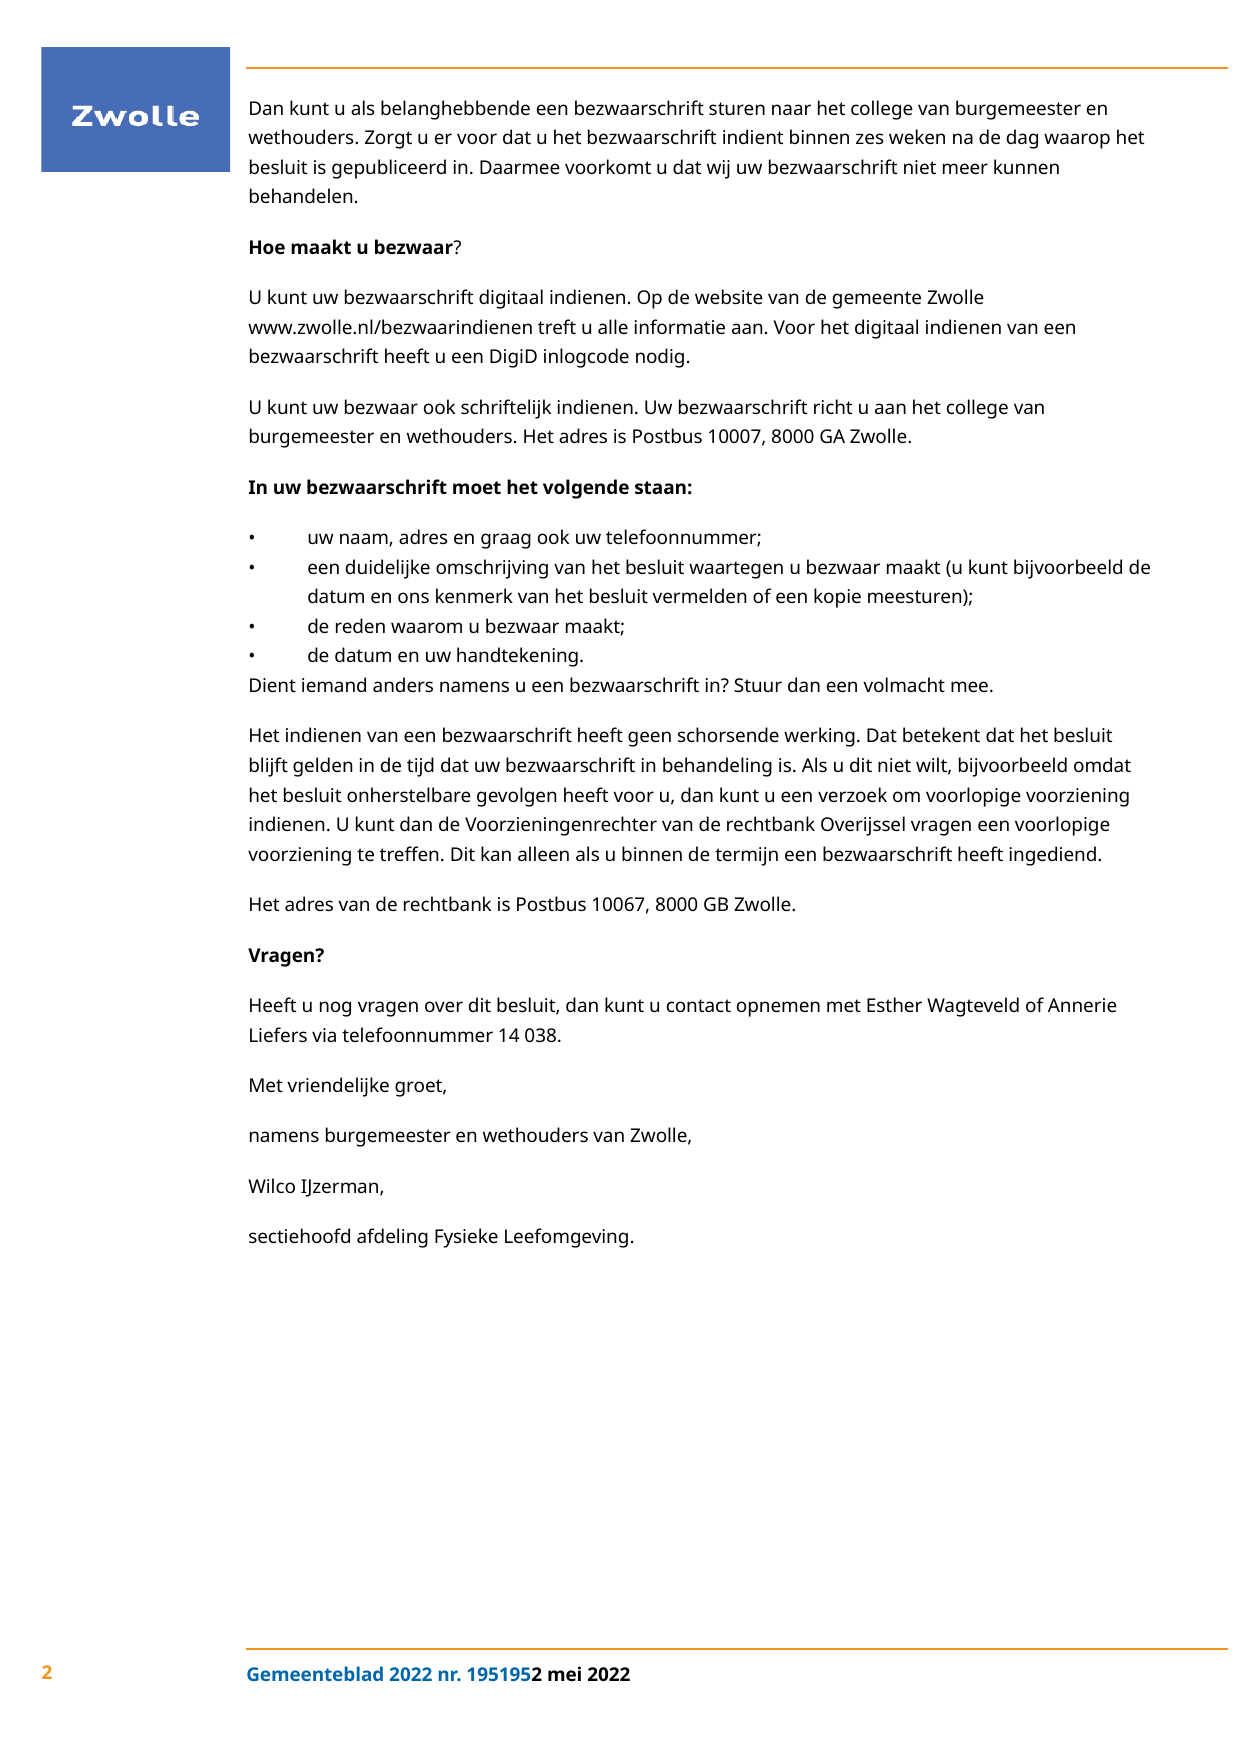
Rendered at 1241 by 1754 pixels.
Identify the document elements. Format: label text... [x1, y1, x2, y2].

text Heeft u nog vragen over dit besluit, dan kunt u contact opnemen met Esther Wagteveld of Annerie Liefers via telefoonnummer 14 038. [248, 992, 1152, 1048]
text Vragen? [248, 942, 1152, 968]
list de datum en uw handtekening. [248, 643, 1152, 668]
picture [41, 47, 231, 172]
text Het indienen van een bezwaarschrift heeft geen schorsende werking. Dat betekent dat het besluit blijft gelden in de tijd dat uw bezwaarschrift in behandeling is. Als u dit niet wilt, bijvoorbeeld omdat het besluit onherstelbare gevolgen heeft voor u, dan kunt u een verzoek om voorlopige voorziening indienen. U kunt dan de Voorzieningenrechter van de rechtbank Overijssel vragen een voorlopige voorziening te treffen. Dit kan alleen als u binnen de termijn een bezwaarschrift heeft ingediend. [248, 723, 1152, 867]
list uw naam, adres en graag ook uw telefoonnummer; [248, 524, 1152, 550]
text Met vriendelijke groet, [248, 1072, 1152, 1098]
list de reden waarom u bezwaar maakt; [248, 613, 1152, 639]
text Hoe maakt u bezwaar? [248, 234, 1152, 260]
text namens burgemeester en wethouders van Zwolle, [248, 1123, 1152, 1148]
text Dan kunt u als belanghebbende een bezwaarschrift sturen naar het college van burgemeester en wethouders. Zorgt u er voor dat u het bezwaarschrift indient binnen zes weken na de dag waarop het besluit is gepubliceerd in. Daarmee voorkomt u dat wij uw bezwaarschrift niet meer kunnen behandelen. [248, 95, 1152, 209]
list een duidelijke omschrijving van het besluit waartegen u bezwaar maakt (u kunt bijvoorbeeld de datum en ons kenmerk van het besluit vermelden of een kopie meesturen); [248, 554, 1152, 609]
text U kunt uw bezwaar ook schriftelijk indienen. Uw bezwaarschrift richt u aan het college van burgemeester en wethouders. Het adres is Postbus 10007, 8000 GA Zwolle. [248, 394, 1152, 449]
text Dient iemand anders namens u een bezwaarschrift in? Stuur dan een volmacht mee. [248, 672, 1152, 698]
text Wilco IJzerman, [248, 1173, 1152, 1199]
text U kunt uw bezwaarschrift digitaal indienen. Op de website van de gemeente Zwolle www.zwolle.nl/bezwaarindienen treft u alle informatie aan. Voor het digitaal indienen van een bezwaarschrift heeft u een DigiD inlogcode nodig. [248, 284, 1152, 369]
text sectiehoofd afdeling Fysieke Leefomgeving. [248, 1223, 1152, 1249]
text Het adres van de rechtbank is Postbus 10067, 8000 GB Zwolle. [248, 891, 1152, 917]
text In uw bezwaarschrift moet het volgende staan: [248, 474, 1152, 500]
